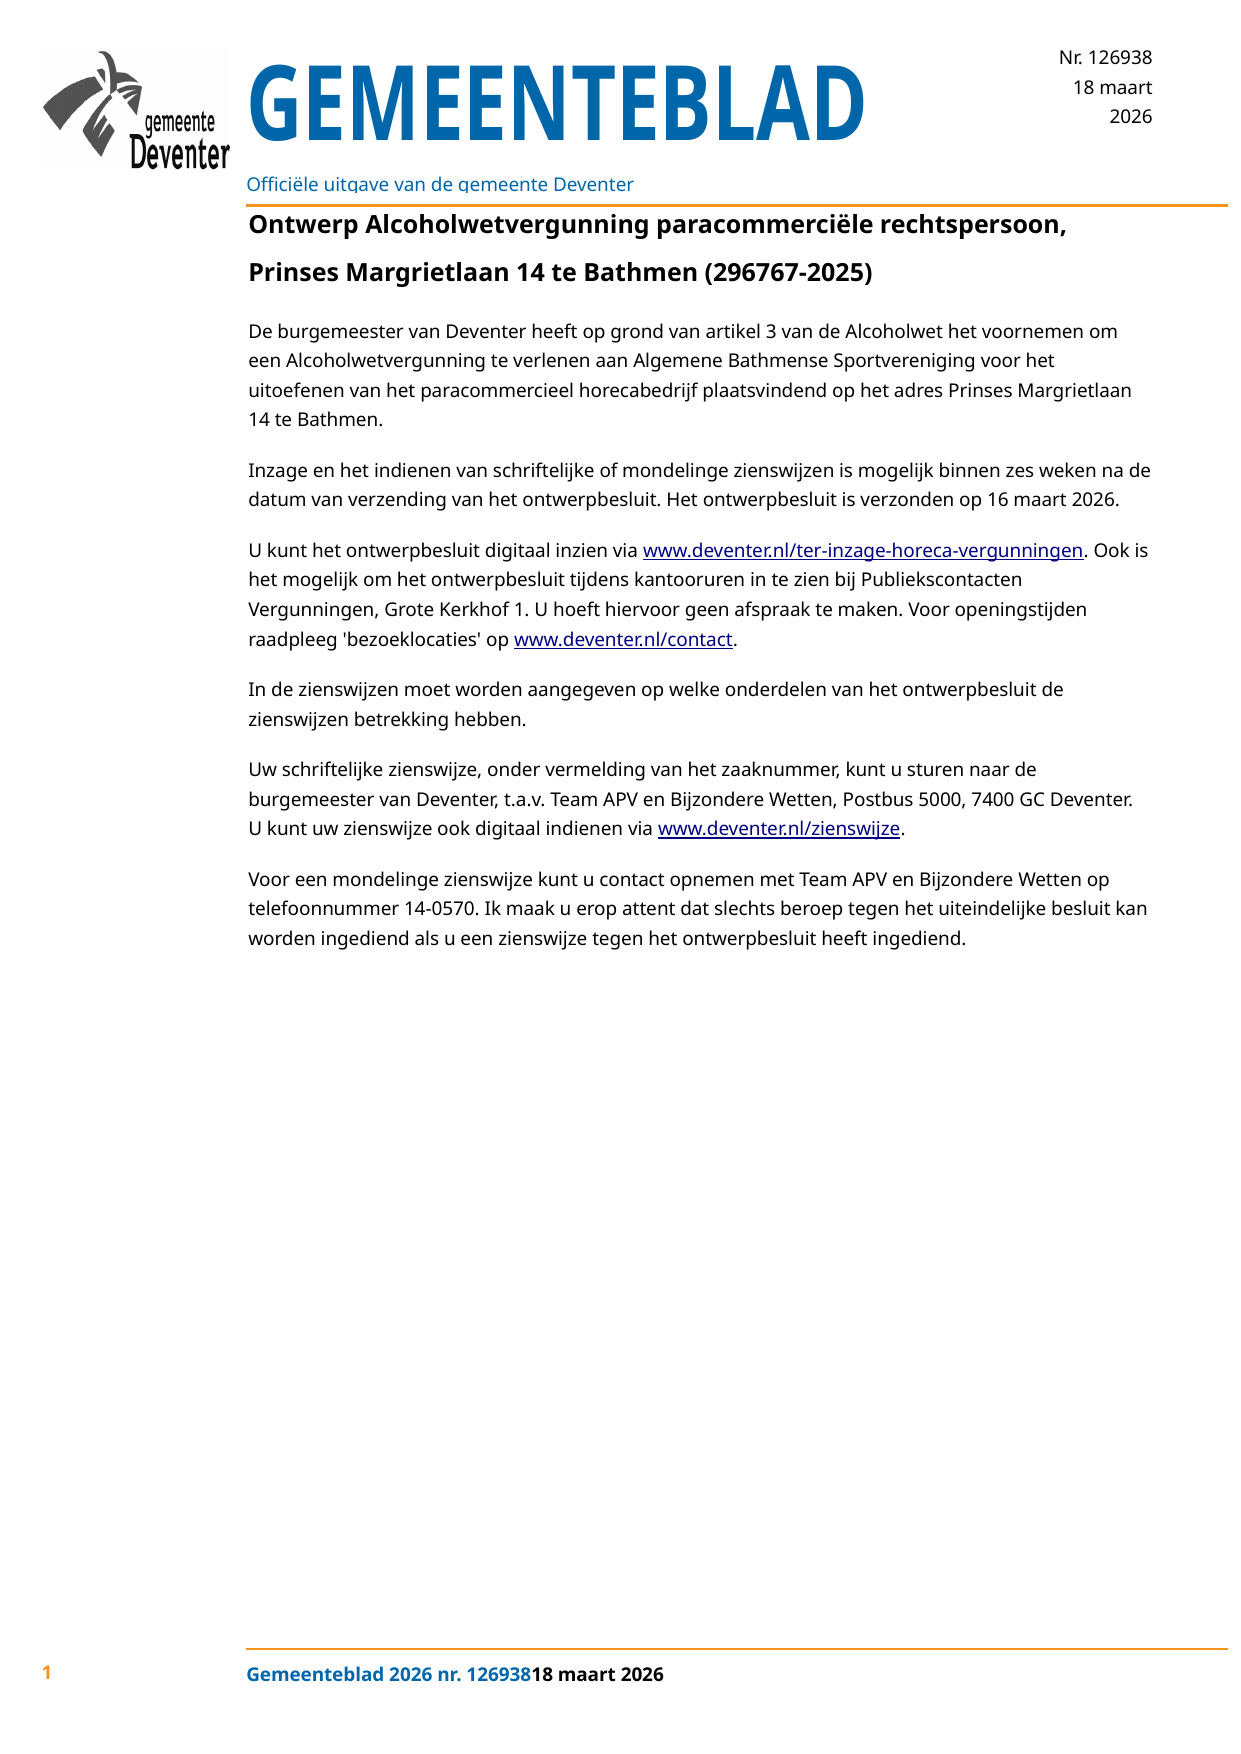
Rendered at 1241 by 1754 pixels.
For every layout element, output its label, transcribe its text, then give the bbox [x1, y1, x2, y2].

text Voor een mondelinge zienswijze kunt u contact opnemen met Team APV en Bijzondere Wetten op telefoonnummer 14-0570. Ik maak u erop attent dat slechts beroep tegen het uiteindelijke besluit kan worden ingediend als u een zienswijze tegen het ontwerpbesluit heeft ingediend. [248, 866, 1152, 951]
text U kunt het ontwerpbesluit digitaal inzien via www.deventer.nl/ter-inzage-horeca-vergunningen. Ook is het mogelijk om het ontwerpbesluit tijdens kantooruren in te zien bij Publiekscontacten Vergunningen, Grote Kerkhof 1. U hoeft hiervoor geen afspraak te maken. Voor openingstijden raadpleeg 'bezoeklocaties' op www.deventer.nl/contact. [248, 537, 1152, 652]
text Inzage en het indienen van schriftelijke of mondelinge zienswijzen is mogelijk binnen zes weken na de datum van verzending van het ontwerpbesluit. Het ontwerpbesluit is verzonden op 16 maart 2026. [248, 457, 1152, 512]
text Uw schriftelijke zienswijze, onder vermelding van het zaaknummer, kunt u sturen naar de burgemeester van Deventer, t.a.v. Team APV en Bijzondere Wetten, Postbus 5000, 7400 GC Deventer. U kunt uw zienswijze ook digitaal indienen via www.deventer.nl/zienswijze. [248, 756, 1152, 841]
text De burgemeester van Deventer heeft op grond van artikel 3 van de Alcoholwet het voornemen om een Alcoholwetvergunning te verlenen aan Algemene Bathmense Sportvereniging voor het uitoefenen van het paracommercieel horecabedrijf plaatsvindend op het adres Prinses Margrietlaan 14 te Bathmen. [248, 318, 1152, 432]
picture [41, 47, 231, 172]
text Ontwerp Alcoholwetvergunning paracommerciële rechtspersoon, Prinses Margrietlaan 14 te Bathmen (296767-2025) [248, 207, 1152, 288]
text In de zienswijzen moet worden aangegeven op welke onderdelen van het ontwerpbesluit de zienswijzen betrekking hebben. [248, 676, 1152, 732]
